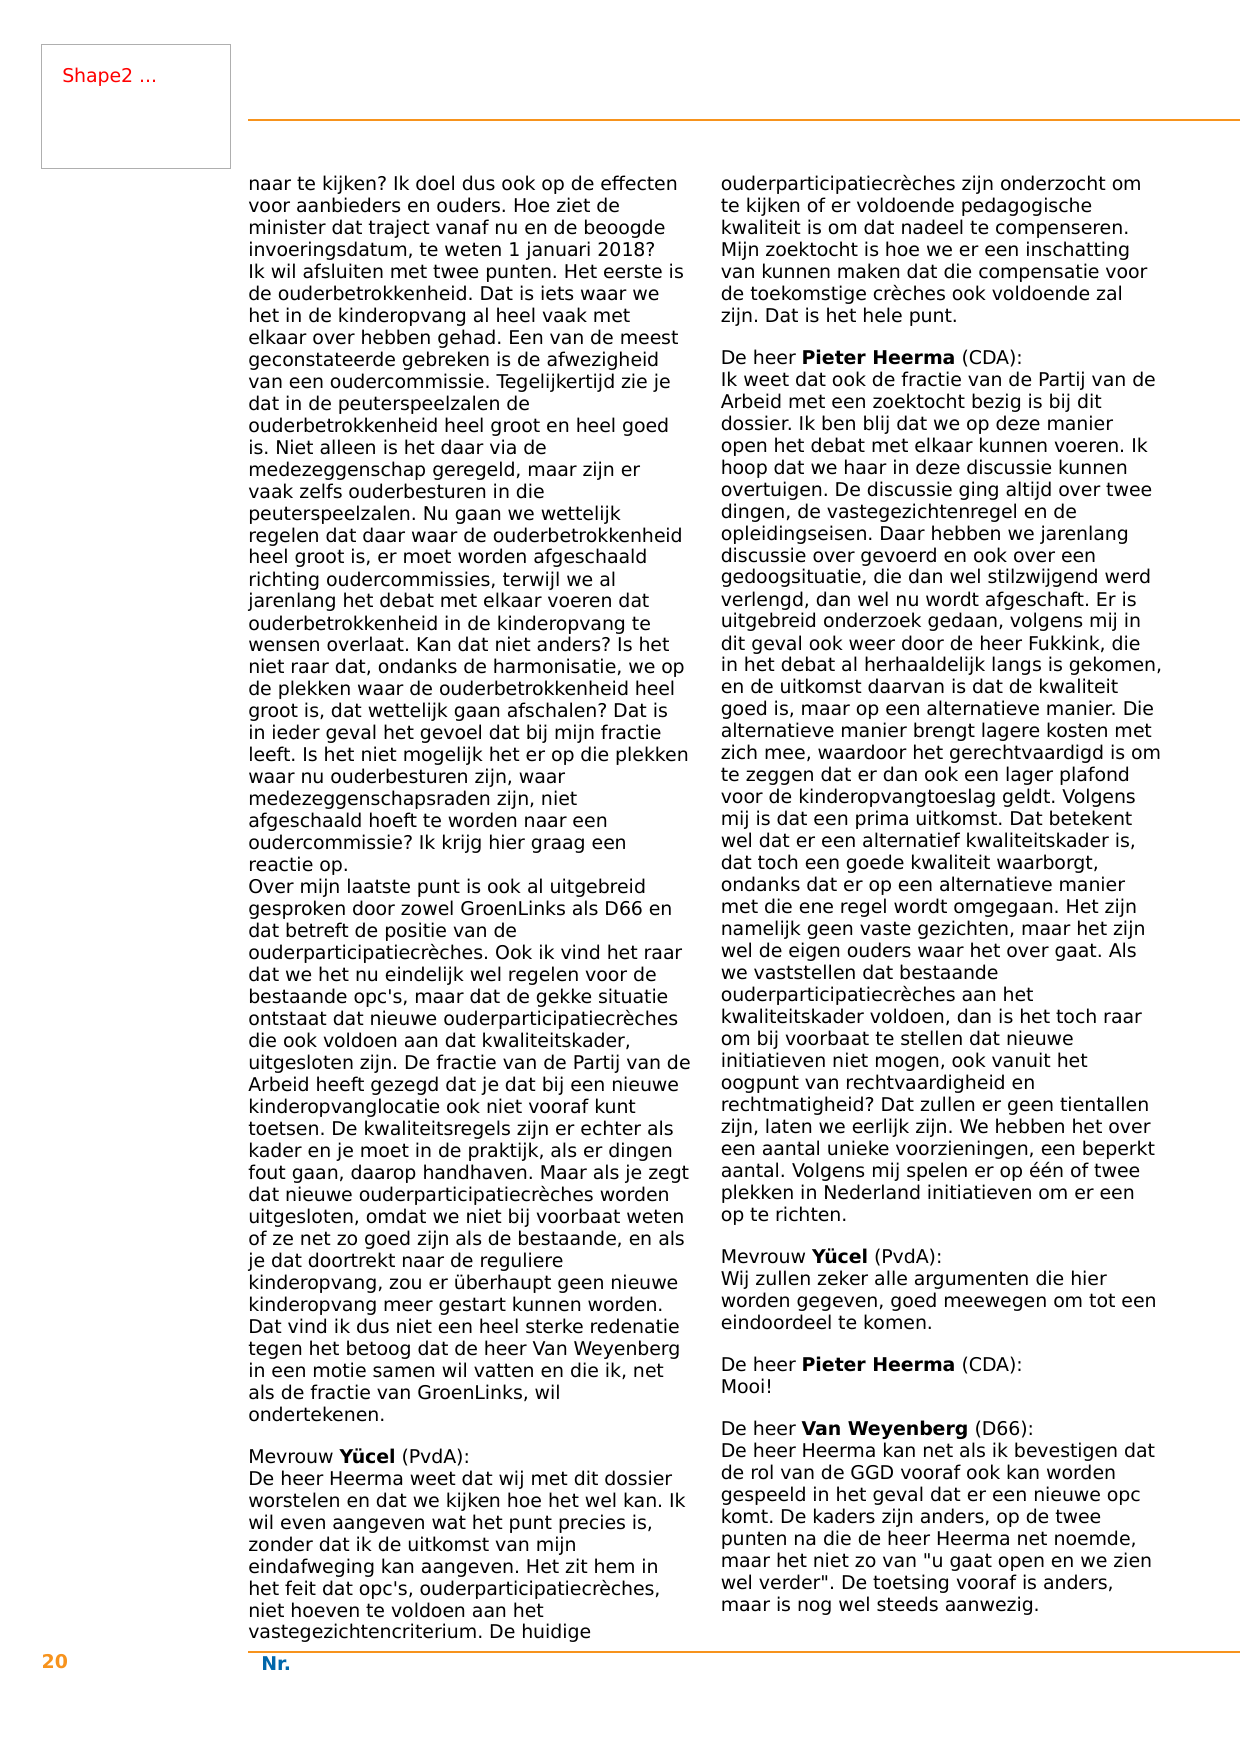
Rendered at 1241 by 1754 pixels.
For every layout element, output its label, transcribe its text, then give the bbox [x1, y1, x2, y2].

text Over mijn laatste punt is ook al uitgebreid gesproken door zowel GroenLinks als D66 en dat betreft de positie van de ouderparticipatiecrèches. Ook ik vind het raar dat we het nu eindelijk wel regelen voor de bestaande opc's, maar dat de gekke situatie ontstaat dat nieuwe ouderparticipatiecrèches die ook voldoen aan dat kwaliteitskader, uitgesloten zijn. De fractie van de Partij van de Arbeid heeft gezegd dat je dat bij een nieuwe kinderopvanglocatie ook niet vooraf kunt toetsen. De kwaliteitsregels zijn er echter als kader en je moet in de praktijk, als er dingen fout gaan, daarop handhaven. Maar als je zegt dat nieuwe ouderparticipatiecrèches worden uitgesloten, omdat we niet bij voorbaat weten of ze net zo goed zijn als de bestaande, en als je dat doortrekt naar de reguliere kinderopvang, zou er überhaupt geen nieuwe kinderopvang meer gestart kunnen worden. Dat vind ik dus niet een heel sterke redenatie tegen het betoog dat de heer Van Weyenberg in een motie samen wil vatten en die ik, net als de fractie van GroenLinks, wil ondertekenen. [248, 876, 691, 1426]
text De heer Pieter Heerma (CDA): [721, 347, 1163, 369]
text Mooi! [721, 1376, 1163, 1398]
text Wij zullen zeker alle argumenten die hier worden gegeven, goed meewegen om tot een eindoordeel te komen. [721, 1268, 1163, 1334]
text De heer Van Weyenberg (D66): [721, 1418, 1163, 1440]
text Mevrouw Yücel (PvdA): [721, 1246, 1163, 1268]
text De heer Pieter Heerma (CDA): [721, 1354, 1163, 1376]
text ouderparticipatiecrèches zijn onderzocht om te kijken of er voldoende pedagogische kwaliteit is om dat nadeel te compenseren. Mijn zoektocht is hoe we er een inschatting van kunnen maken dat die compensatie voor de toekomstige crèches ook voldoende zal zijn. Dat is het hele punt. [721, 173, 1163, 327]
text naar te kijken? Ik doel dus ook op de effecten voor aanbieders en ouders. Hoe ziet de minister dat traject vanaf nu en de beoogde invoeringsdatum, te weten 1 januari 2018? [248, 173, 691, 261]
text Ik wil afsluiten met twee punten. Het eerste is de ouderbetrokkenheid. Dat is iets waar we het in de kinderopvang al heel vaak met elkaar over hebben gehad. Een van de meest geconstateerde gebreken is de afwezigheid van een oudercommissie. Tegelijkertijd zie je dat in de peuterspeelzalen de ouderbetrokkenheid heel groot en heel goed is. Niet alleen is het daar via de medezeggenschap geregeld, maar zijn er vaak zelfs ouderbesturen in die peuterspeelzalen. Nu gaan we wettelijk regelen dat daar waar de ouderbetrokkenheid heel groot is, er moet worden afgeschaald richting oudercommissies, terwijl we al jarenlang het debat met elkaar voeren dat ouderbetrokkenheid in de kinderopvang te wensen overlaat. Kan dat niet anders? Is het niet raar dat, ondanks de harmonisatie, we op de plekken waar de ouderbetrokkenheid heel groot is, dat wettelijk gaan afschalen? Dat is in ieder geval het gevoel dat bij mijn fractie leeft. Is het niet mogelijk het er op die plekken waar nu ouderbesturen zijn, waar medezeggenschapsraden zijn, niet afgeschaald hoeft te worden naar een oudercommissie? Ik krijg hier graag een reactie op. [248, 261, 691, 876]
text De heer Heerma weet dat wij met dit dossier worstelen en dat we kijken hoe het wel kan. Ik wil even aangeven wat het punt precies is, zonder dat ik de uitkomst van mijn eindafweging kan aangeven. Het zit hem in het feit dat opc's, ouderparticipatiecrèches, niet hoeven te voldoen aan het vastegezichtencriterium. De huidige [248, 1468, 691, 1643]
text Ik weet dat ook de fractie van de Partij van de Arbeid met een zoektocht bezig is bij dit dossier. Ik ben blij dat we op deze manier open het debat met elkaar kunnen voeren. Ik hoop dat we haar in deze discussie kunnen overtuigen. De discussie ging altijd over twee dingen, de vastegezichtenregel en de opleidingseisen. Daar hebben we jarenlang discussie over gevoerd en ook over een gedoogsituatie, die dan wel stilzwijgend werd verlengd, dan wel nu wordt afgeschaft. Er is uitgebreid onderzoek gedaan, volgens mij in dit geval ook weer door de heer Fukkink, die in het debat al herhaaldelijk langs is gekomen, en de uitkomst daarvan is dat de kwaliteit goed is, maar op een alternatieve manier. Die alternatieve manier brengt lagere kosten met zich mee, waardoor het gerechtvaardigd is om te zeggen dat er dan ook een lager plafond voor de kinderopvangtoeslag geldt. Volgens mij is dat een prima uitkomst. Dat betekent wel dat er een alternatief kwaliteitskader is, dat toch een goede kwaliteit waarborgt, ondanks dat er op een alternatieve manier met die ene regel wordt omgegaan. Het zijn namelijk geen vaste gezichten, maar het zijn wel de eigen ouders waar het over gaat. Als we vaststellen dat bestaande ouderparticipatiecrèches aan het kwaliteitskader voldoen, dan is het toch raar om bij voorbaat te stellen dat nieuwe initiatieven niet mogen, ook vanuit het oogpunt van rechtvaardigheid en rechtmatigheid? Dat zullen er geen tientallen zijn, laten we eerlijk zijn. We hebben het over een aantal unieke voorzieningen, een beperkt aantal. Volgens mij spelen er op één of twee plekken in Nederland initiatieven om er een op te richten. [721, 369, 1163, 1226]
text Mevrouw Yücel (PvdA): [248, 1446, 691, 1468]
text De heer Heerma kan net als ik bevestigen dat de rol van de GGD vooraf ook kan worden gespeeld in het geval dat er een nieuwe opc komt. De kaders zijn anders, op de twee punten na die de heer Heerma net noemde, maar het niet zo van "u gaat open en we zien wel verder". De toetsing vooraf is anders, maar is nog wel steeds aanwezig. [721, 1440, 1163, 1616]
